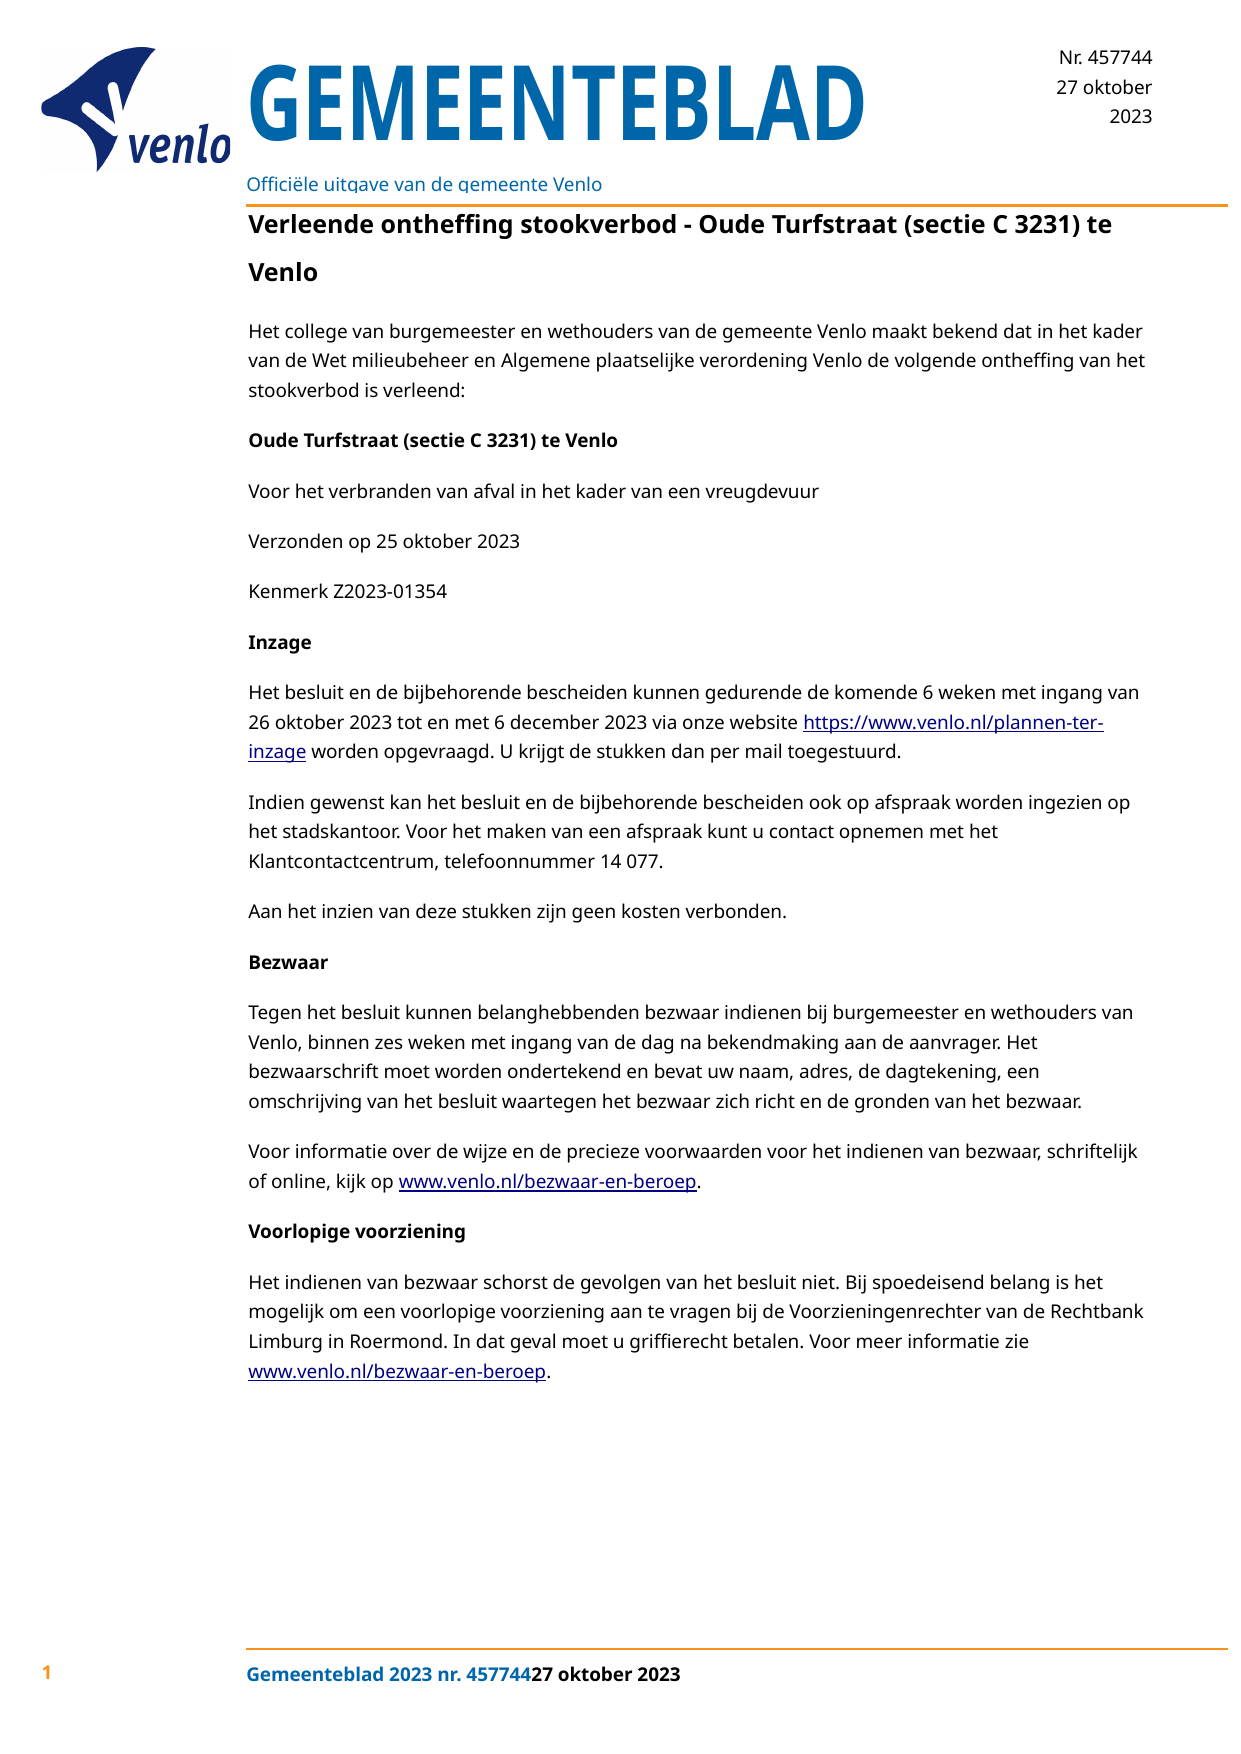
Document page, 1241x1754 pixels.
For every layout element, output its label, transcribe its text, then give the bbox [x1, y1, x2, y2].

text Voor het verbranden van afval in het kader van een vreugdevuur [248, 478, 1152, 504]
picture [41, 47, 231, 172]
text Bezwaar [248, 949, 1152, 975]
text Verzonden op 25 oktober 2023 [248, 528, 1152, 554]
text Kenmerk Z2023-01354 [248, 579, 1152, 604]
text Het college van burgemeester en wethouders van de gemeente Venlo maakt bekend dat in het kader van de Wet milieubeheer en Algemene plaatselijke verordening Venlo de volgende ontheffing van het stookverbod is verleend: [248, 318, 1152, 403]
text Inzage [248, 629, 1152, 655]
text Het besluit en de bijbehorende bescheiden kunnen gedurende de komende 6 weken met ingang van 26 oktober 2023 tot en met 6 december 2023 via onze website https://www.venlo.nl/plannen-ter-inzage worden opgevraagd. U krijgt de stukken dan per mail toegestuurd. [248, 679, 1152, 764]
text Het indienen van bezwaar schorst de gevolgen van het besluit niet. Bij spoedeisend belang is het mogelijk om een voorlopige voorziening aan te vragen bij de Voorzieningenrechter van de Rechtbank Limburg in Roermond. In dat geval moet u griffierecht betalen. Voor meer informatie zie www.venlo.nl/bezwaar-en-beroep. [248, 1269, 1152, 1384]
text Tegen het besluit kunnen belanghebbenden bezwaar indienen bij burgemeester en wethouders van Venlo, binnen zes weken met ingang van de dag na bekendmaking aan de aanvrager. Het bezwaarschrift moet worden ondertekend en bevat uw naam, adres, de dagtekening, een omschrijving van het besluit waartegen het bezwaar zich richt en de gronden van het bezwaar. [248, 999, 1152, 1114]
text Verleende ontheffing stookverbod - Oude Turfstraat (sectie C 3231) te Venlo [248, 207, 1152, 288]
text Indien gewenst kan het besluit en de bijbehorende bescheiden ook op afspraak worden ingezien op het stadskantoor. Voor het maken van een afspraak kunt u contact opnemen met het Klantcontactcentrum, telefoonnummer 14 077. [248, 789, 1152, 874]
text Voor informatie over de wijze en de precieze voorwaarden voor het indienen van bezwaar, schriftelijk of online, kijk op www.venlo.nl/bezwaar-en-beroep. [248, 1139, 1152, 1194]
text Aan het inzien van deze stukken zijn geen kosten verbonden. [248, 899, 1152, 924]
text Oude Turfstraat (sectie C 3231) te Venlo [248, 427, 1152, 453]
text Voorlopige voorziening [248, 1219, 1152, 1244]
